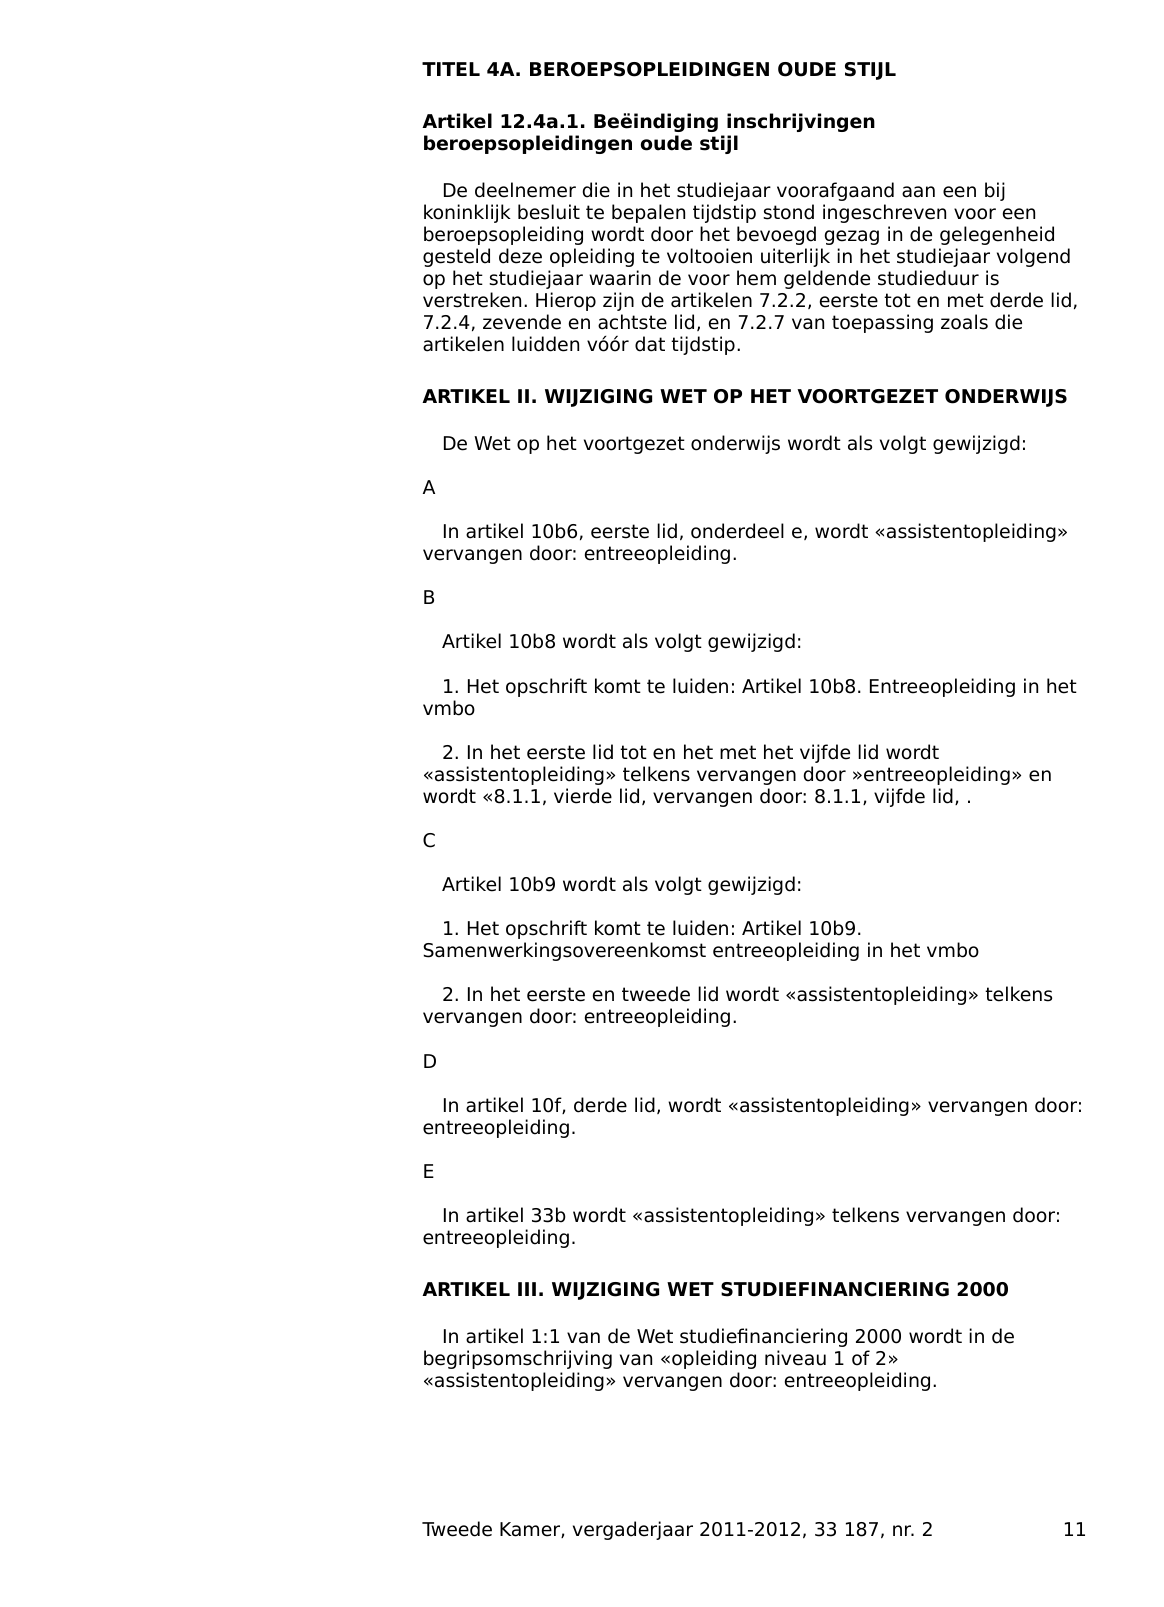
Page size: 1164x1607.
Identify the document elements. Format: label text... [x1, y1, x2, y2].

subtitle TITEL 4A. BEROEPSOPLEIDINGEN OUDE STIJL [422, 59, 1087, 81]
text A [422, 477, 1087, 499]
text 2. In het eerste en tweede lid wordt «assistentopleiding» telkens vervangen door: entreeopleiding. [422, 984, 1087, 1028]
text In artikel 1:1 van de Wet studiefinanciering 2000 wordt in de begripsomschrijving van «opleiding niveau 1 of 2» «assistentopleiding» vervangen door: entreeopleiding. [422, 1326, 1087, 1392]
subtitle ARTIKEL III. WIJZIGING WET STUDIEFINANCIERING 2000 [422, 1279, 1087, 1301]
text De deelnemer die in het studiejaar voorafgaand aan een bij koninklijk besluit te bepalen tijdstip stond ingeschreven voor een beroepsopleiding wordt door het bevoegd gezag in de gelegenheid gesteld deze opleiding te voltooien uiterlijk in het studiejaar volgend op het studiejaar waarin de voor hem geldende studieduur is verstreken. Hierop zijn de artikelen 7.2.2, eerste tot en met derde lid, 7.2.4, zevende en achtste lid, en 7.2.7 van toepassing zoals die artikelen luidden vóór dat tijdstip. [422, 180, 1087, 356]
text 1. Het opschrift komt te luiden: Artikel 10b9. Samenwerkingsovereenkomst entreeopleiding in het vmbo [422, 918, 1087, 962]
text E [422, 1161, 1087, 1183]
text C [422, 830, 1087, 852]
text Artikel 10b9 wordt als volgt gewijzigd: [422, 874, 1087, 896]
subtitle Artikel 12.4a.1. Beëindiging inschrijvingen beroepsopleidingen oude stijl [422, 111, 1087, 155]
subtitle ARTIKEL II. WIJZIGING WET OP HET VOORTGEZET ONDERWIJS [422, 386, 1087, 408]
text De Wet op het voortgezet onderwijs wordt als volgt gewijzigd: [422, 433, 1087, 455]
text 2. In het eerste lid tot en het met het vijfde lid wordt «assistentopleiding» telkens vervangen door »entreeopleiding» en wordt «8.1.1, vierde lid, vervangen door: 8.1.1, vijfde lid, . [422, 742, 1087, 808]
text B [422, 587, 1087, 609]
text Artikel 10b8 wordt als volgt gewijzigd: [422, 631, 1087, 653]
text In artikel 10f, derde lid, wordt «assistentopleiding» vervangen door: entreeopleiding. [422, 1095, 1087, 1139]
text 1. Het opschrift komt te luiden: Artikel 10b8. Entreeopleiding in het vmbo [422, 676, 1087, 719]
text In artikel 33b wordt «assistentopleiding» telkens vervangen door: entreeopleiding. [422, 1205, 1087, 1249]
text In artikel 10b6, eerste lid, onderdeel e, wordt «assistentopleiding» vervangen door: entreeopleiding. [422, 521, 1087, 565]
text D [422, 1051, 1087, 1072]
